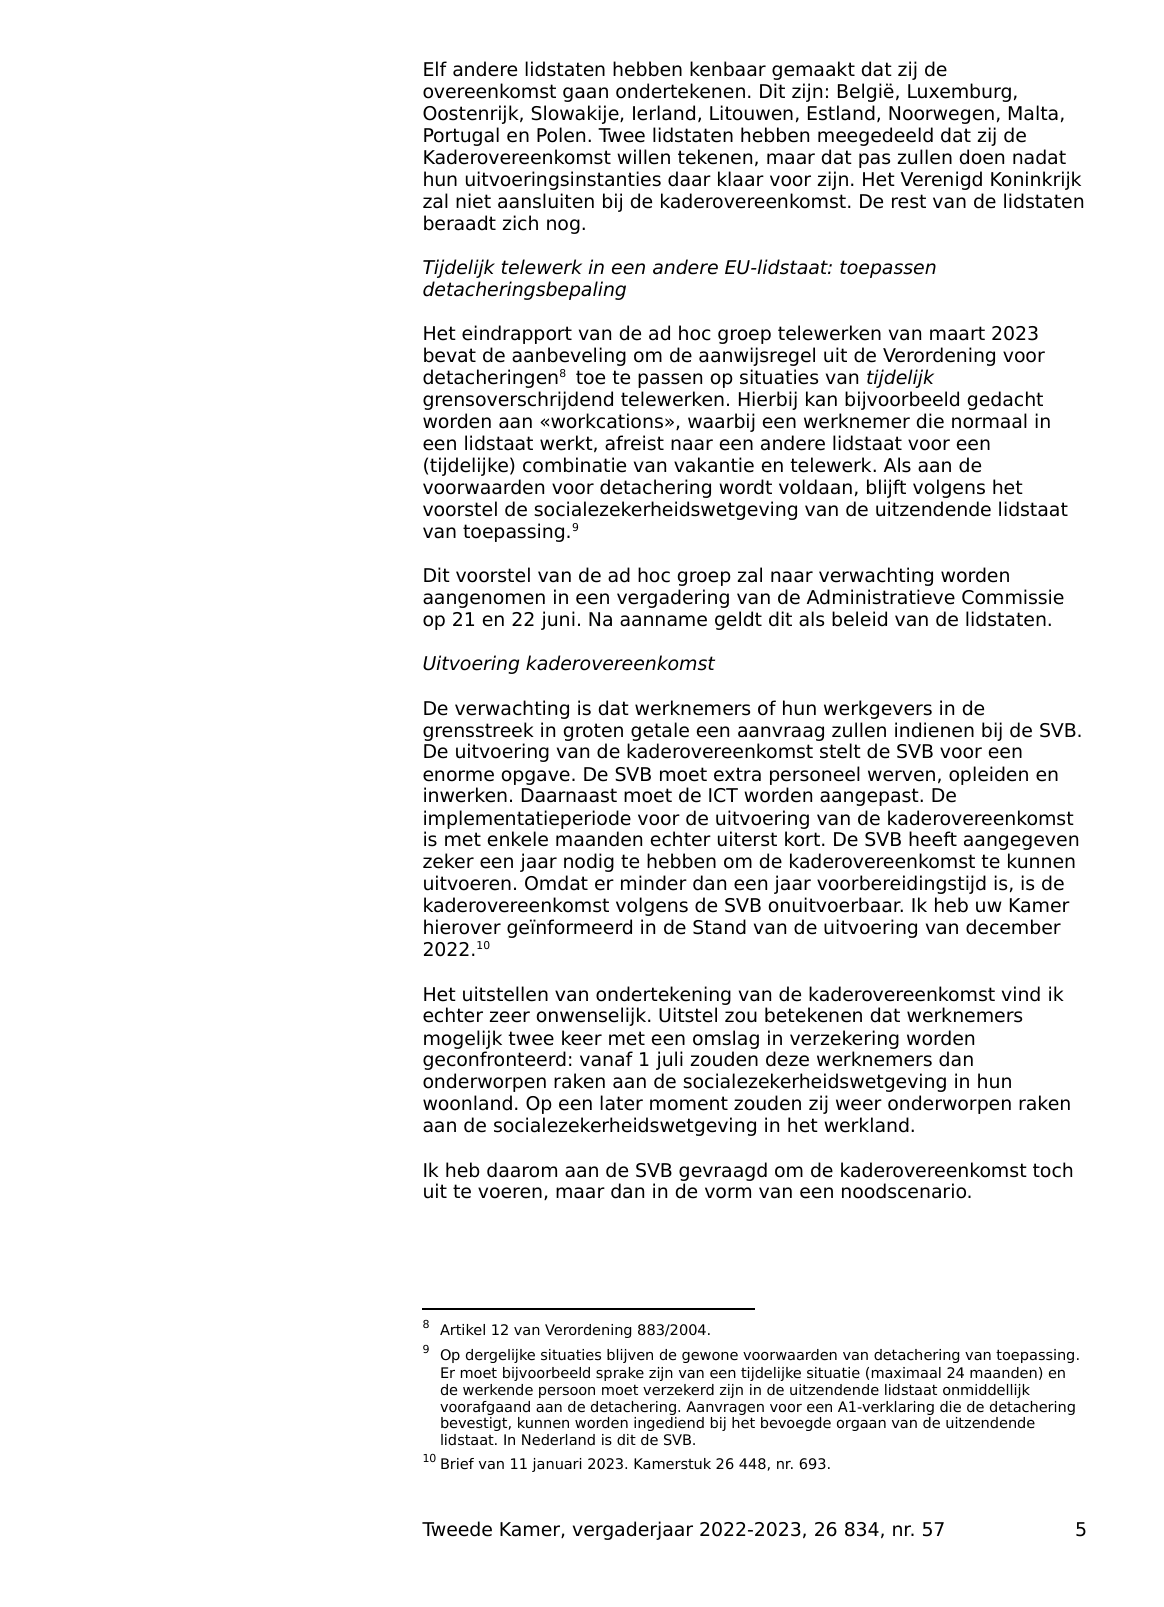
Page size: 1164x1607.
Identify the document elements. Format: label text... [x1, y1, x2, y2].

text Ik heb daarom aan de SVB gevraagd om de kaderovereenkomst toch uit te voeren, maar dan in de vorm van een noodscenario. [422, 1159, 1087, 1203]
subtitle Tijdelijk telewerk in een andere EU-lidstaat: toepassen detacheringsbepaling [422, 257, 1087, 301]
text Dit voorstel van de ad hoc groep zal naar verwachting worden aangenomen in een vergadering van de Administratieve Commissie op 21 en 22 juni. Na aanname geldt dit als beleid van de lidstaten. [422, 565, 1087, 631]
text Op dergelijke situaties blijven de gewone voorwaarden van detachering van toepassing. Er moet bijvoorbeeld sprake zijn van een tijdelijke situatie (maximaal 24 maanden) en de werkende persoon moet verzekerd zijn in de uitzendende lidstaat onmiddellijk voorafgaand aan de detachering. Aanvragen voor een A1-verklaring die de detachering bevestigt, kunnen worden ingediend bij het bevoegde orgaan van de uitzendende lidstaat. In Nederland is dit de SVB. [422, 1343, 1087, 1449]
text Elf andere lidstaten hebben kenbaar gemaakt dat zij de overeenkomst gaan ondertekenen. Dit zijn: België, Luxemburg, Oostenrijk, Slowakije, Ierland, Litouwen, Estland, Noorwegen, Malta, Portugal en Polen. Twee lidstaten hebben meegedeeld dat zij de Kaderovereenkomst willen tekenen, maar dat pas zullen doen nadat hun uitvoeringsinstanties daar klaar voor zijn. Het Verenigd Koninkrijk zal niet aansluiten bij de kaderovereenkomst. De rest van de lidstaten beraadt zich nog. [422, 59, 1087, 235]
text Het eindrapport van de ad hoc groep telewerken van maart 2023 bevat de aanbeveling om de aanwijsregel uit de Verordening voor detacheringen toe te passen op situaties van tijdelijk grensoverschrijdend telewerken. Hierbij kan bijvoorbeeld gedacht worden aan «workcations», waarbij een werknemer die normaal in een lidstaat werkt, afreist naar een andere lidstaat voor een (tijdelijke) combinatie van vakantie en telewerk. Als aan de voorwaarden voor detachering wordt voldaan, blijft volgens het voorstel de socialezekerheidswetgeving van de uitzendende lidstaat van toepassing. [422, 323, 1087, 543]
text De verwachting is dat werknemers of hun werkgevers in de grensstreek in groten getale een aanvraag zullen indienen bij de SVB. De uitvoering van de kaderovereenkomst stelt de SVB voor een enorme opgave. De SVB moet extra personeel werven, opleiden en inwerken. Daarnaast moet de ICT worden aangepast. De implementatieperiode voor de uitvoering van de kaderovereenkomst is met enkele maanden echter uiterst kort. De SVB heeft aangegeven zeker een jaar nodig te hebben om de kaderovereenkomst te kunnen uitvoeren. Omdat er minder dan een jaar voorbereidingstijd is, is de kaderovereenkomst volgens de SVB onuitvoerbaar. Ik heb uw Kamer hierover geïnformeerd in de Stand van de uitvoering van december 2022. [422, 697, 1087, 961]
text Artikel 12 van Verordening 883/2004. [422, 1318, 1087, 1340]
text Brief van 11 januari 2023. Kamerstuk 26 448, nr. 693. [422, 1452, 1087, 1474]
subtitle Uitvoering kaderovereenkomst [422, 653, 1087, 675]
text Het uitstellen van ondertekening van de kaderovereenkomst vind ik echter zeer onwenselijk. Uitstel zou betekenen dat werknemers mogelijk twee keer met een omslag in verzekering worden geconfronteerd: vanaf 1 juli zouden deze werknemers dan onderworpen raken aan de socialezekerheidswetgeving in hun woonland. Op een later moment zouden zij weer onderworpen raken aan de socialezekerheidswetgeving in het werkland. [422, 983, 1087, 1137]
